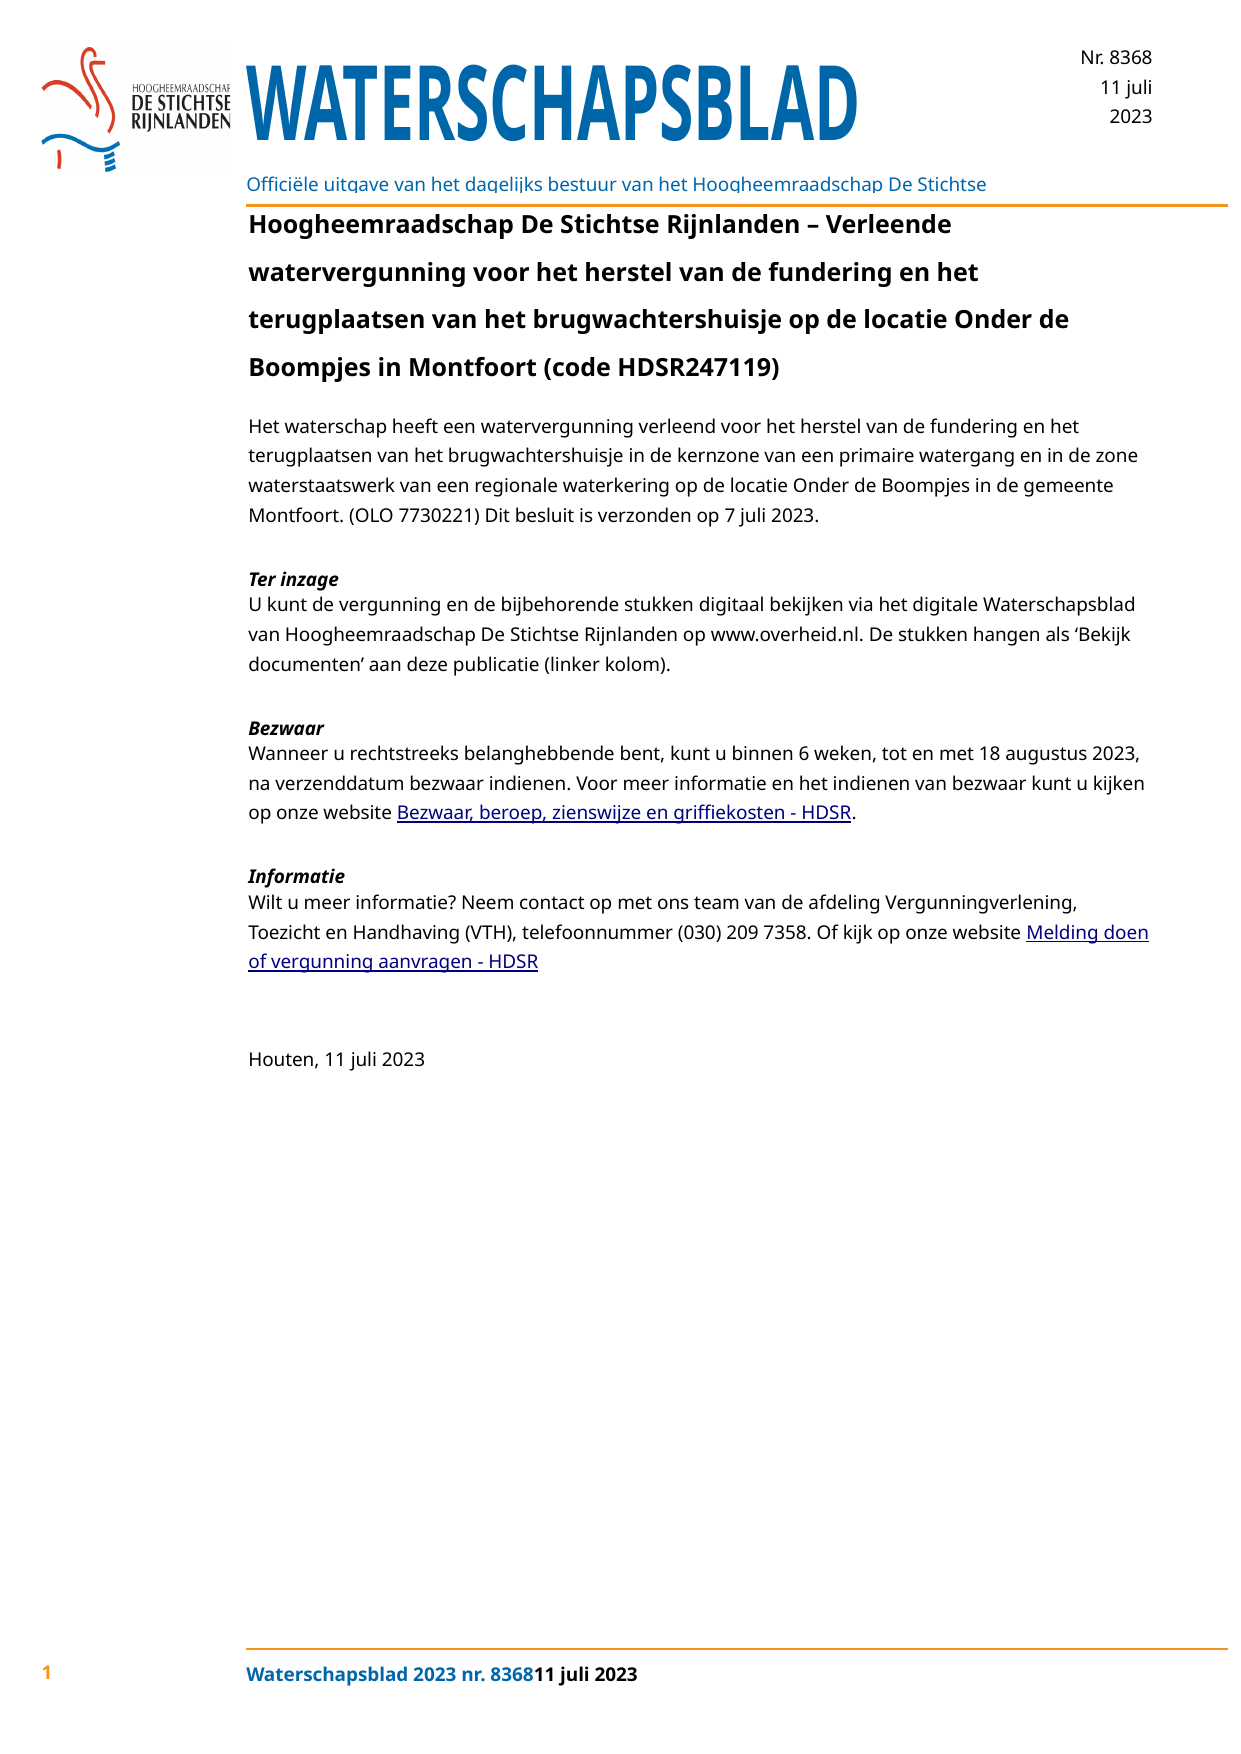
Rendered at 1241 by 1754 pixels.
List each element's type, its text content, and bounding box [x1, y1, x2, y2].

text Houten, 11 juli 2023 [248, 1047, 1152, 1072]
text Wilt u meer informatie? Neem contact op met ons team van de afdeling Vergunningverlening, Toezicht en Handhaving (VTH), telefoonnummer (030) 209 7358. Of kijk op onze website Melding doen of vergunning aanvragen - HDSR [248, 889, 1152, 974]
text Het waterschap heeft een watervergunning verleend voor het herstel van de fundering en het terugplaatsen van het brugwachtershuisje in de kernzone van een primaire watergang en in de zone waterstaatswerk van een regionale waterkering op de locatie Onder de Boompjes in de gemeente Montfoort. (OLO 7730221) Dit besluit is verzonden op 7 juli 2023. [248, 413, 1152, 528]
text Informatie [248, 863, 1152, 889]
text Ter inzage [248, 566, 1152, 592]
text Hoogheemraadschap De Stichtse Rijnlanden – Verleende watervergunning voor het herstel van de fundering en het terugplaatsen van het brugwachtershuisje op de locatie Onder de Boompjes in Montfoort (code HDSR247119) [248, 207, 1152, 384]
text Bezwaar [248, 715, 1152, 740]
picture [41, 47, 231, 172]
text Wanneer u rechtstreeks belanghebbende bent, kunt u binnen 6 weken, tot en met 18 augustus 2023, na verzenddatum bezwaar indienen. Voor meer informatie en het indienen van bezwaar kunt u kijken op onze website Bezwaar, beroep, zienswijze en griffiekosten - HDSR. [248, 740, 1152, 825]
text U kunt de vergunning en de bijbehorende stukken digitaal bekijken via het digitale Waterschapsblad van Hoogheemraadschap De Stichtse Rijnlanden op www.overheid.nl. De stukken hangen als ‘Bekijk documenten’ aan deze publicatie (linker kolom). [248, 592, 1152, 676]
